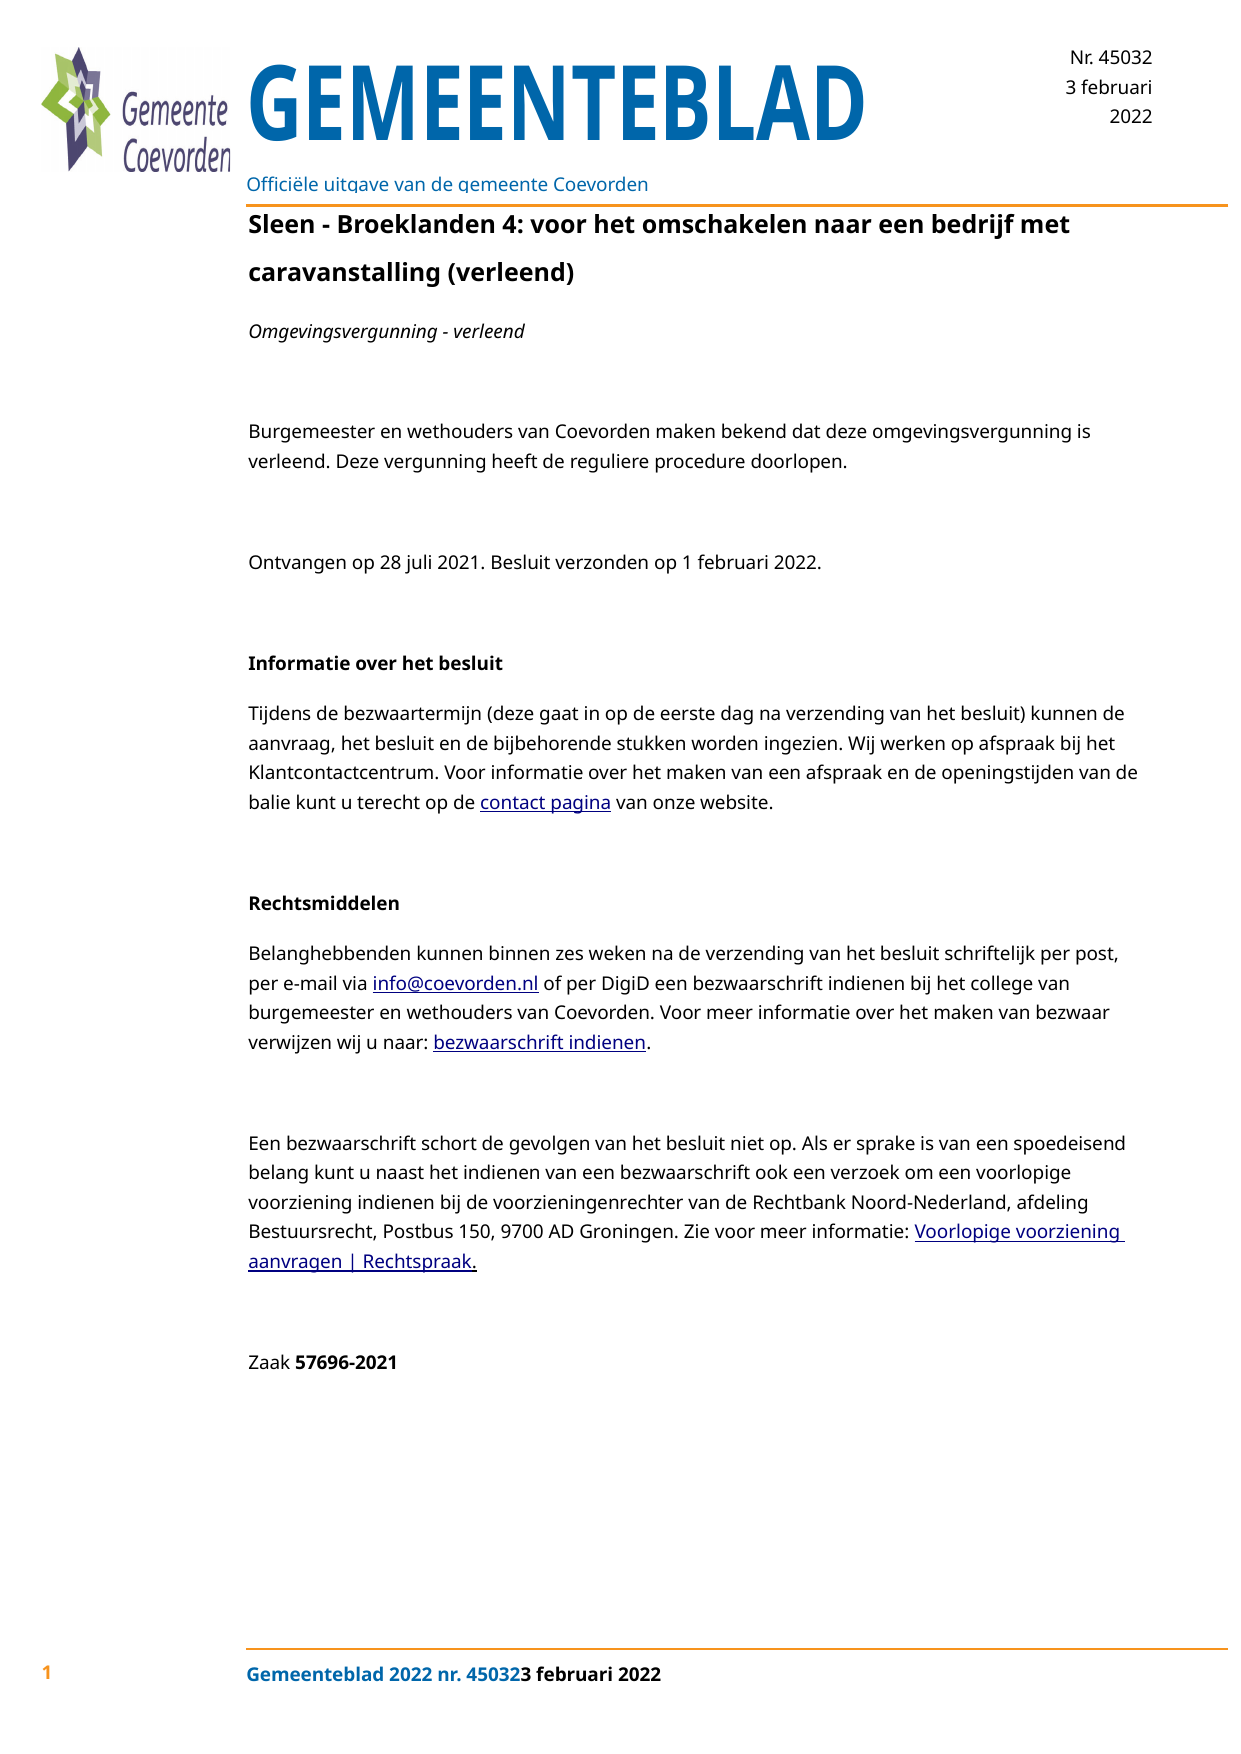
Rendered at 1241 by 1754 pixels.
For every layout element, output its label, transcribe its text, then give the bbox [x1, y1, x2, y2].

text Zaak 57696-2021 [248, 1349, 1152, 1375]
text Tijdens de bezwaartermijn (deze gaat in op de eerste dag na verzending van het besluit) kunnen de aanvraag, het besluit en de bijbehorende stukken worden ingezien. Wij werken op afspraak bij het Klantcontactcentrum. Voor informatie over het maken van een afspraak en de openingstijden van de balie kunt u terecht op de contact pagina van onze website. [248, 700, 1152, 815]
text Omgevingsvergunning - verleend [248, 318, 1152, 344]
text Sleen - Broeklanden 4: voor het omschakelen naar een bedrijf met caravanstalling (verleend) [248, 207, 1152, 288]
text Belanghebbenden kunnen binnen zes weken na de verzending van het besluit schriftelijk per post, per e-mail via info@coevorden.nl of per DigiD een bezwaarschrift indienen bij het college van burgemeester en wethouders van Coevorden. Voor meer informatie over het maken van bezwaar verwijzen wij u naar: bezwaarschrift indienen. [248, 940, 1152, 1055]
text Rechtsmiddelen [248, 890, 1152, 916]
picture [41, 47, 231, 172]
text Ontvangen op 28 juli 2021. Besluit verzonden op 1 februari 2022. [248, 549, 1152, 575]
text Burgemeester en wethouders van Coevorden maken bekend dat deze omgevingsvergunning is verleend. Deze vergunning heeft de reguliere procedure doorlopen. [248, 419, 1152, 474]
text Informatie over het besluit [248, 650, 1152, 676]
text Een bezwaarschrift schort de gevolgen van het besluit niet op. Als er sprake is van een spoedeisend belang kunt u naast het indienen van een bezwaarschrift ook een verzoek om een voorlopige voorziening indienen bij de voorzieningenrechter van de Rechtbank Noord-Nederland, afdeling Bestuursrecht, Postbus 150, 9700 AD Groningen. Zie voor meer informatie: Voorlopige voorziening aanvragen | Rechtspraak. [248, 1130, 1152, 1274]
